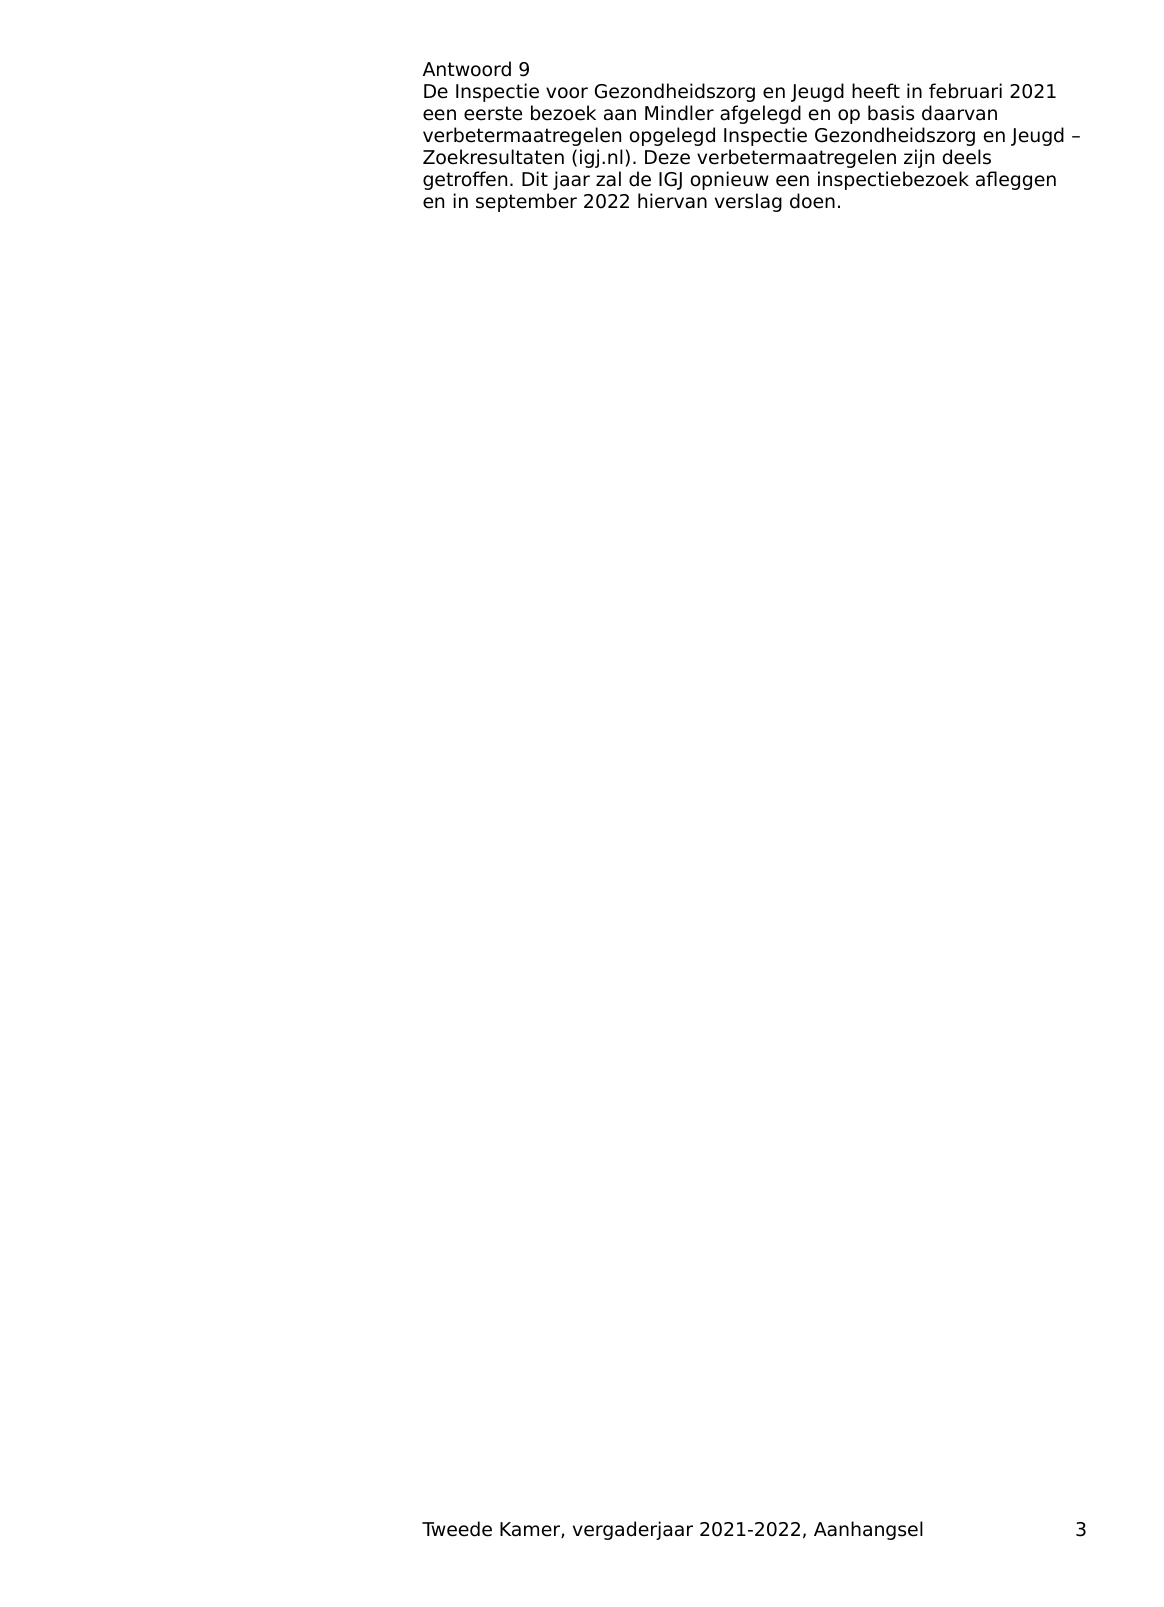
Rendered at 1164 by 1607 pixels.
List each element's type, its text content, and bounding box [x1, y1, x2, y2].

text De Inspectie voor Gezondheidszorg en Jeugd heeft in februari 2021 een eerste bezoek aan Mindler afgelegd en op basis daarvan verbetermaatregelen opgelegd Inspectie Gezondheidszorg en Jeugd – Zoekresultaten (igj.nl). Deze verbetermaatregelen zijn deels getroffen. Dit jaar zal de IGJ opnieuw een inspectiebezoek afleggen en in september 2022 hiervan verslag doen. [422, 81, 1087, 213]
text Antwoord 9 [422, 59, 1087, 81]
